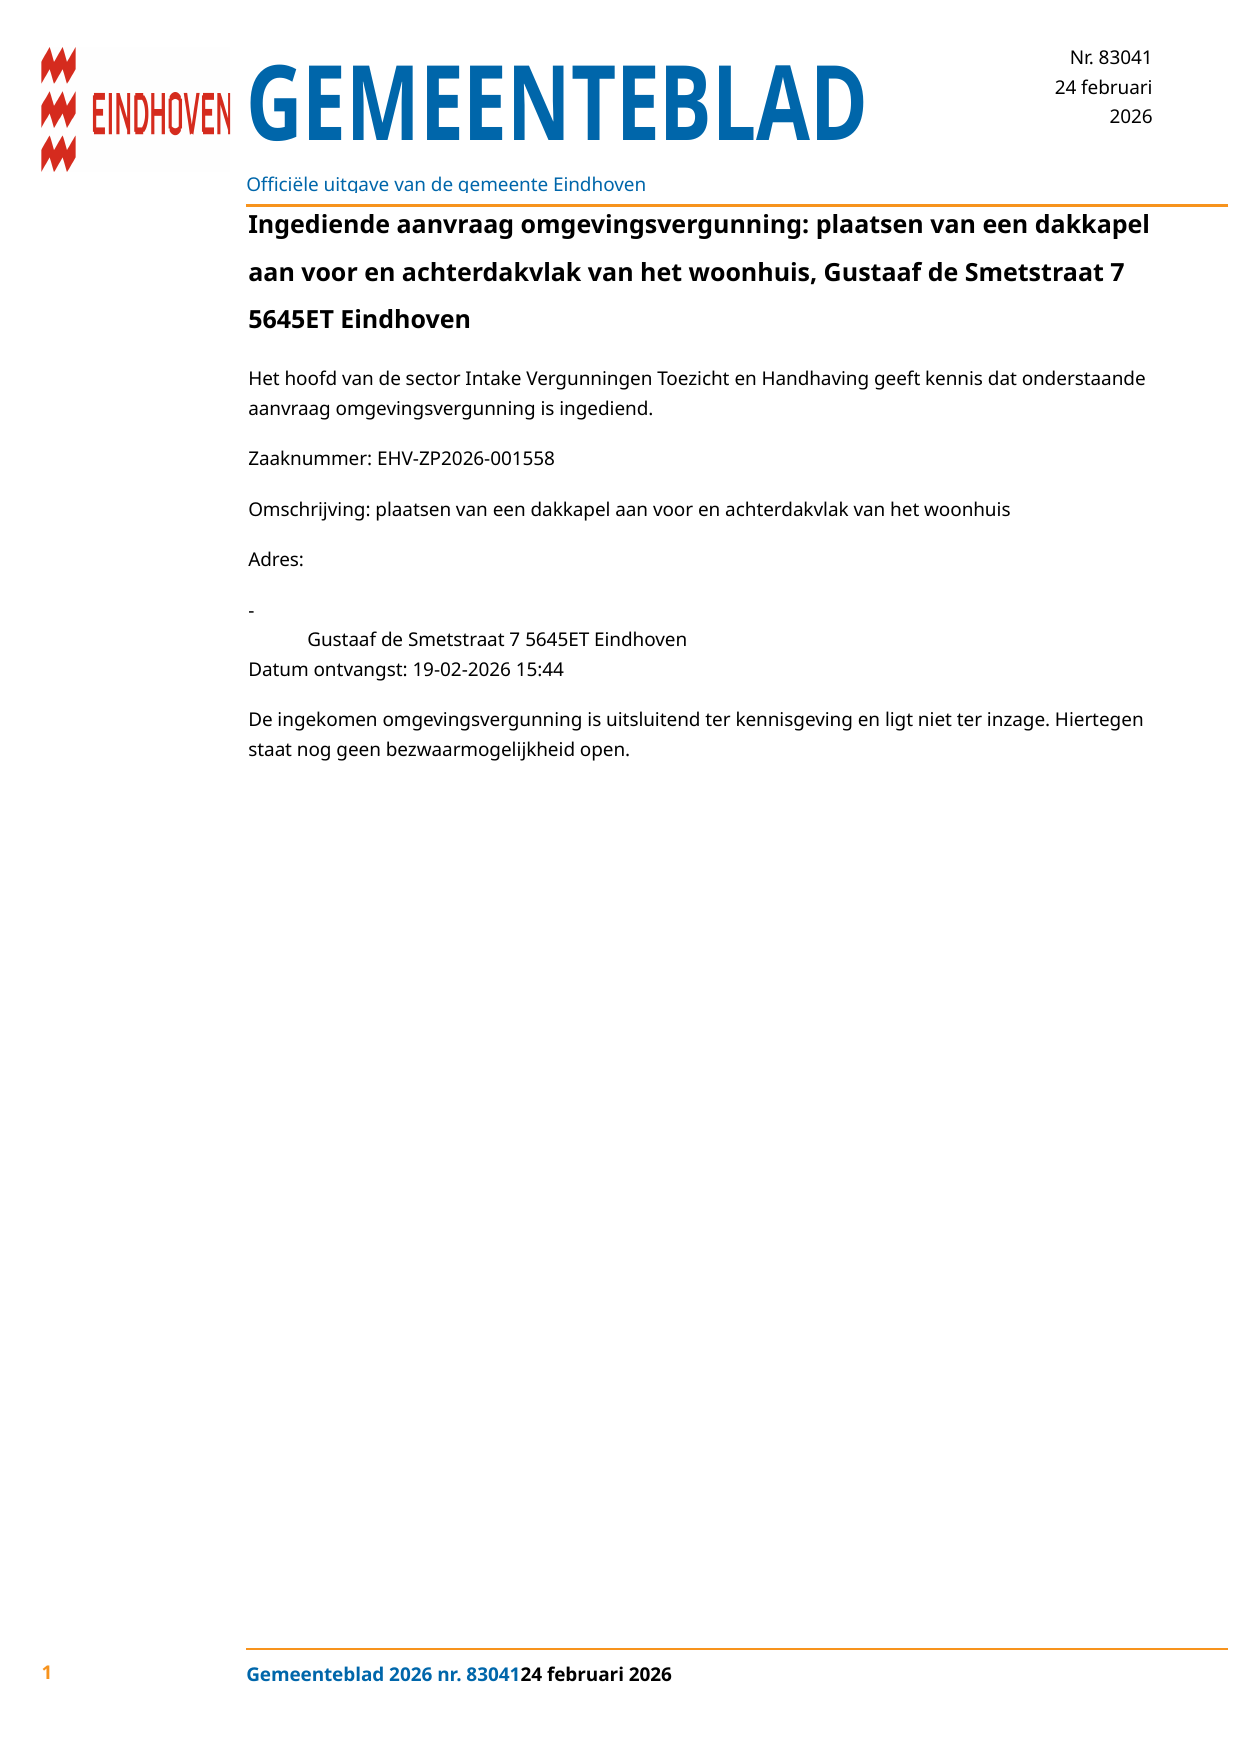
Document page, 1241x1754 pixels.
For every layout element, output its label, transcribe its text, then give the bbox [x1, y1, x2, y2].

picture [41, 47, 231, 172]
text Omschrijving: plaatsen van een dakkapel aan voor en achterdakvlak van het woonhuis [248, 496, 1152, 522]
text De ingekomen omgevingsvergunning is uitsluitend ter kennisgeving en ligt niet ter inzage. Hiertegen staat nog geen bezwaarmogelijkheid open. [248, 706, 1152, 762]
text Zaaknummer: EHV-ZP2026-001558 [248, 446, 1152, 471]
text Ingediende aanvraag omgevingsvergunning: plaatsen van een dakkapel aan voor en achterdakvlak van het woonhuis, Gustaaf de Smetstraat 7 5645ET Eindhoven [248, 207, 1152, 336]
text Het hoofd van de sector Intake Vergunningen Toezicht en Handhaving geeft kennis dat onderstaande aanvraag omgevingsvergunning is ingediend. [248, 366, 1152, 421]
text Adres: [248, 546, 1152, 572]
text Datum ontvangst: 19-02-2026 15:44 [248, 656, 1152, 682]
list Gustaaf de Smetstraat 7 5645ET Eindhoven [248, 626, 1152, 652]
